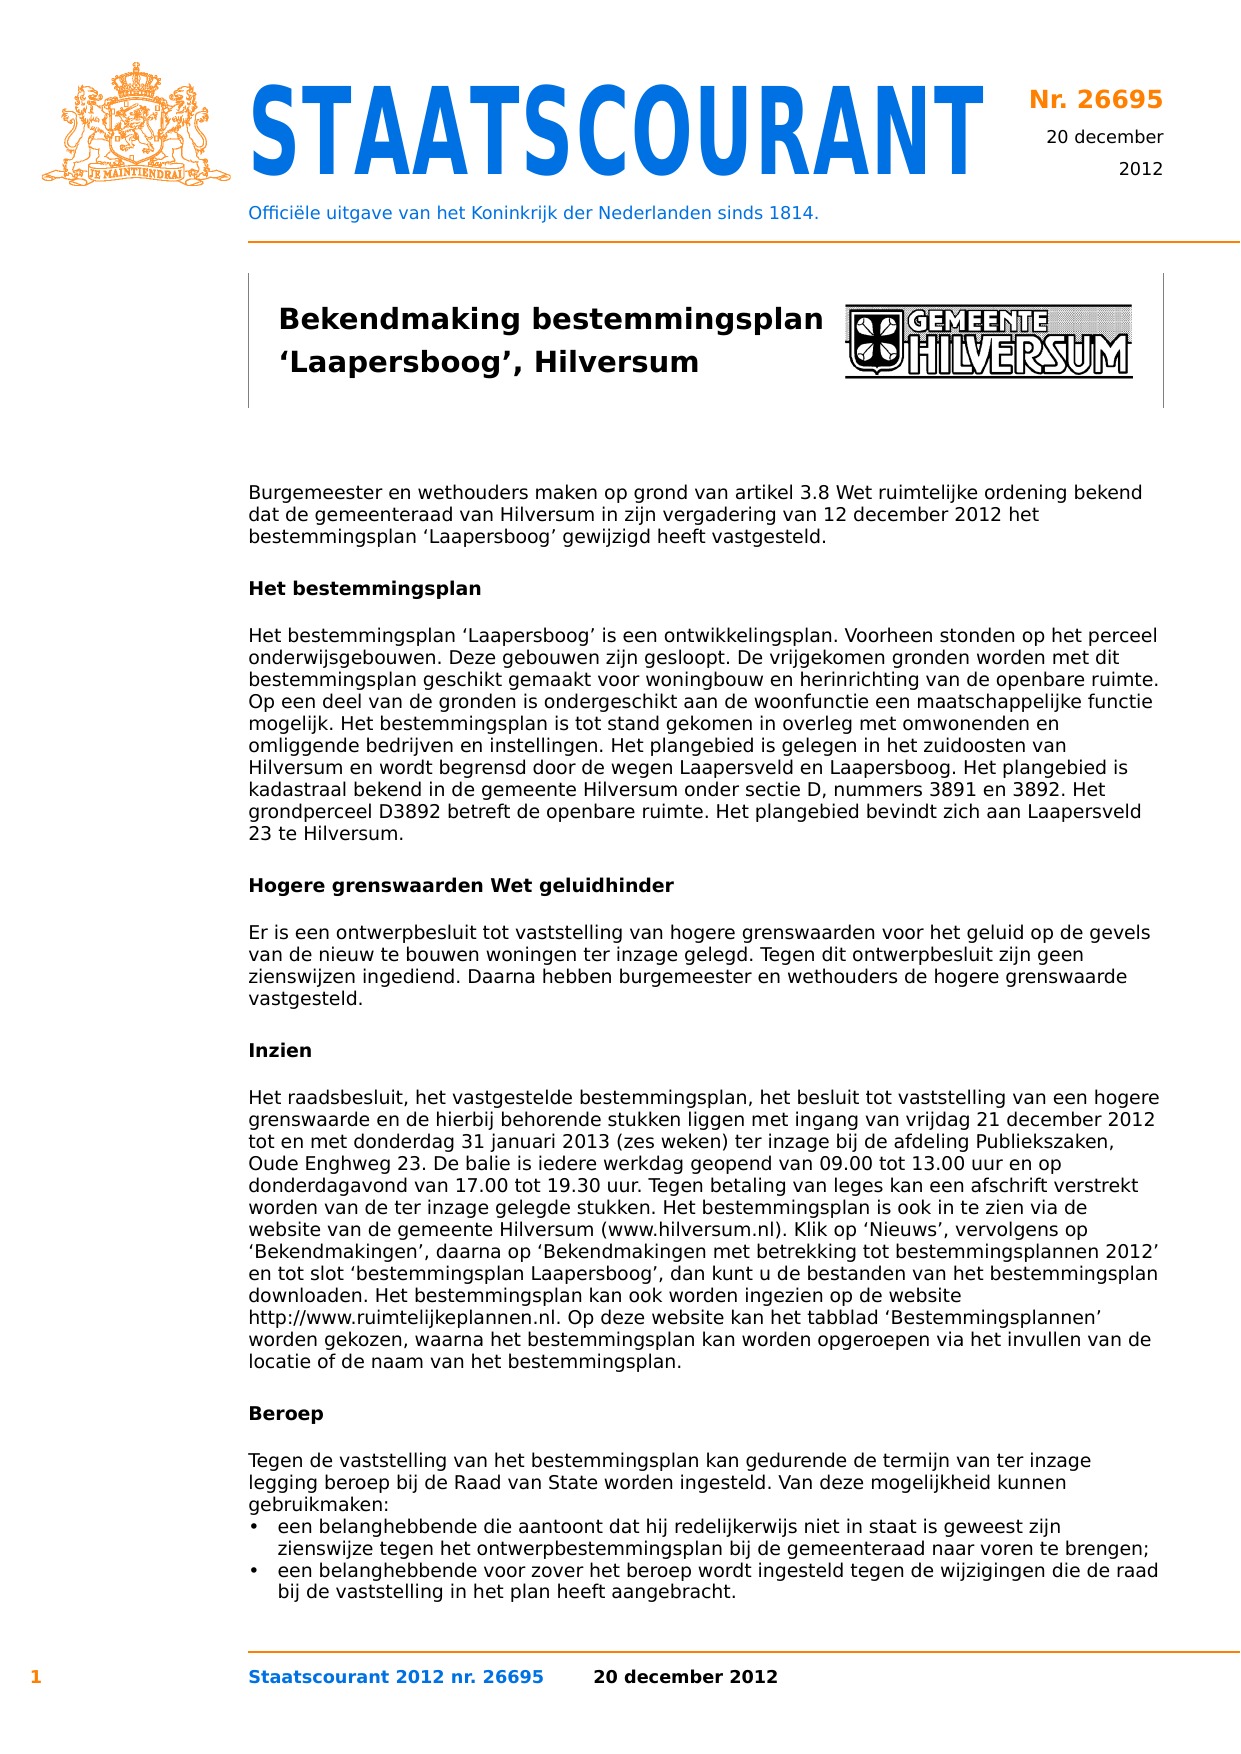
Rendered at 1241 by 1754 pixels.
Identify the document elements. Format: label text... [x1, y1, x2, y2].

picture [41, 62, 231, 186]
text Het bestemmingsplan ‘Laapersboog’ is een ontwikkelingsplan. Voorheen stonden op het perceel onderwijsgebouwen. Deze gebouwen zijn gesloopt. De vrijgekomen gronden worden met dit bestemmingsplan geschikt gemaakt voor woningbouw en herinrichting van de openbare ruimte. Op een deel van de gronden is ondergeschikt aan de woonfunctie een maatschappelijke functie mogelijk. Het bestemmingsplan is tot stand gekomen in overleg met omwonenden en omliggende bedrijven en instellingen. Het plangebied is gelegen in het zuidoosten van Hilversum en wordt begrensd door de wegen Laapersveld en Laapersboog. Het plangebied is kadastraal bekend in de gemeente Hilversum onder sectie D, nummers 3891 en 3892. Het grondperceel D3892 betreft de openbare ruimte. Het plangebied bevindt zich aan Laapersveld 23 te Hilversum. [248, 625, 1163, 845]
table_header [25, 62, 248, 241]
table_cell 2012 [998, 153, 1240, 203]
text Burgemeester en wethouders maken op grond van artikel 3.8 Wet ruimtelijke ordening bekend dat de gemeenteraad van Hilversum in zijn vergadering van 12 december 2012 het bestemmingsplan ‘Laapersboog’ gewijzigd heeft vastgesteld. [248, 482, 1163, 548]
subtitle Inzien [248, 1040, 1163, 1062]
table_cell Officiële uitgave van het Koninkrijk der Nederlanden sinds 1814. [248, 203, 1240, 241]
table_header Nr. 26695 [998, 62, 1240, 121]
picture [844, 302, 1134, 380]
text Er is een ontwerpbesluit tot vaststelling van hogere grenswaarden voor het geluid op de gevels van de nieuw te bouwen woningen ter inzage gelegd. Tegen dit ontwerpbesluit zijn geen zienswijzen ingediend. Daarna hebben burgemeester en wethouders de hogere grenswaarde vastgesteld. [248, 922, 1163, 1010]
table_header STAATSCOURANT [248, 62, 998, 203]
subtitle Hogere grenswaarden Wet geluidhinder [248, 875, 1163, 897]
table_cell 20 december [998, 121, 1240, 153]
subtitle Bekendmaking bestemmingsplan ‘Laapersboog’, Hilversum [249, 273, 1163, 408]
text • een belanghebbende voor zover het beroep wordt ingesteld tegen de wijzigingen die de raad bij de vaststelling in het plan heeft aangebracht. [248, 1559, 1163, 1603]
text Tegen de vaststelling van het bestemmingsplan kan gedurende de termijn van ter inzage legging beroep bij de Raad van State worden ingesteld. Van deze mogelijkheid kunnen gebruikmaken: [248, 1449, 1163, 1516]
subtitle Beroep [248, 1403, 1163, 1424]
subtitle Het bestemmingsplan [248, 578, 1163, 600]
text • een belanghebbende die aantoont dat hij redelijkerwijs niet in staat is geweest zijn zienswijze tegen het ontwerpbestemmingsplan bij de gemeenteraad naar voren te brengen; [248, 1516, 1163, 1559]
text Het raadsbesluit, het vastgestelde bestemmingsplan, het besluit tot vaststelling van een hogere grenswaarde en de hierbij behorende stukken liggen met ingang van vrijdag 21 december 2012 tot en met donderdag 31 januari 2013 (zes weken) ter inzage bij de afdeling Publiekszaken, Oude Enghweg 23. De balie is iedere werkdag geopend van 09.00 tot 13.00 uur en op donderdagavond van 17.00 tot 19.30 uur. Tegen betaling van leges kan een afschrift verstrekt worden van de ter inzage gelegde stukken. Het bestemmingsplan is ook in te zien via de website van de gemeente Hilversum (www.hilversum.nl). Klik op ‘Nieuws’, vervolgens op ‘Bekendmakingen’, daarna op ‘Bekendmakingen met betrekking tot bestemmingsplannen 2012’ en tot slot ‘bestemmingsplan Laapersboog’, dan kunt u de bestanden van het bestemmingsplan downloaden. Het bestemmingsplan kan ook worden ingezien op de website http://www.ruimtelijkeplannen.nl. Op deze website kan het tabblad ‘Bestemmingsplannen’ worden gekozen, waarna het bestemmingsplan kan worden opgeroepen via het invullen van de locatie of de naam van het bestemmingsplan. [248, 1087, 1163, 1373]
